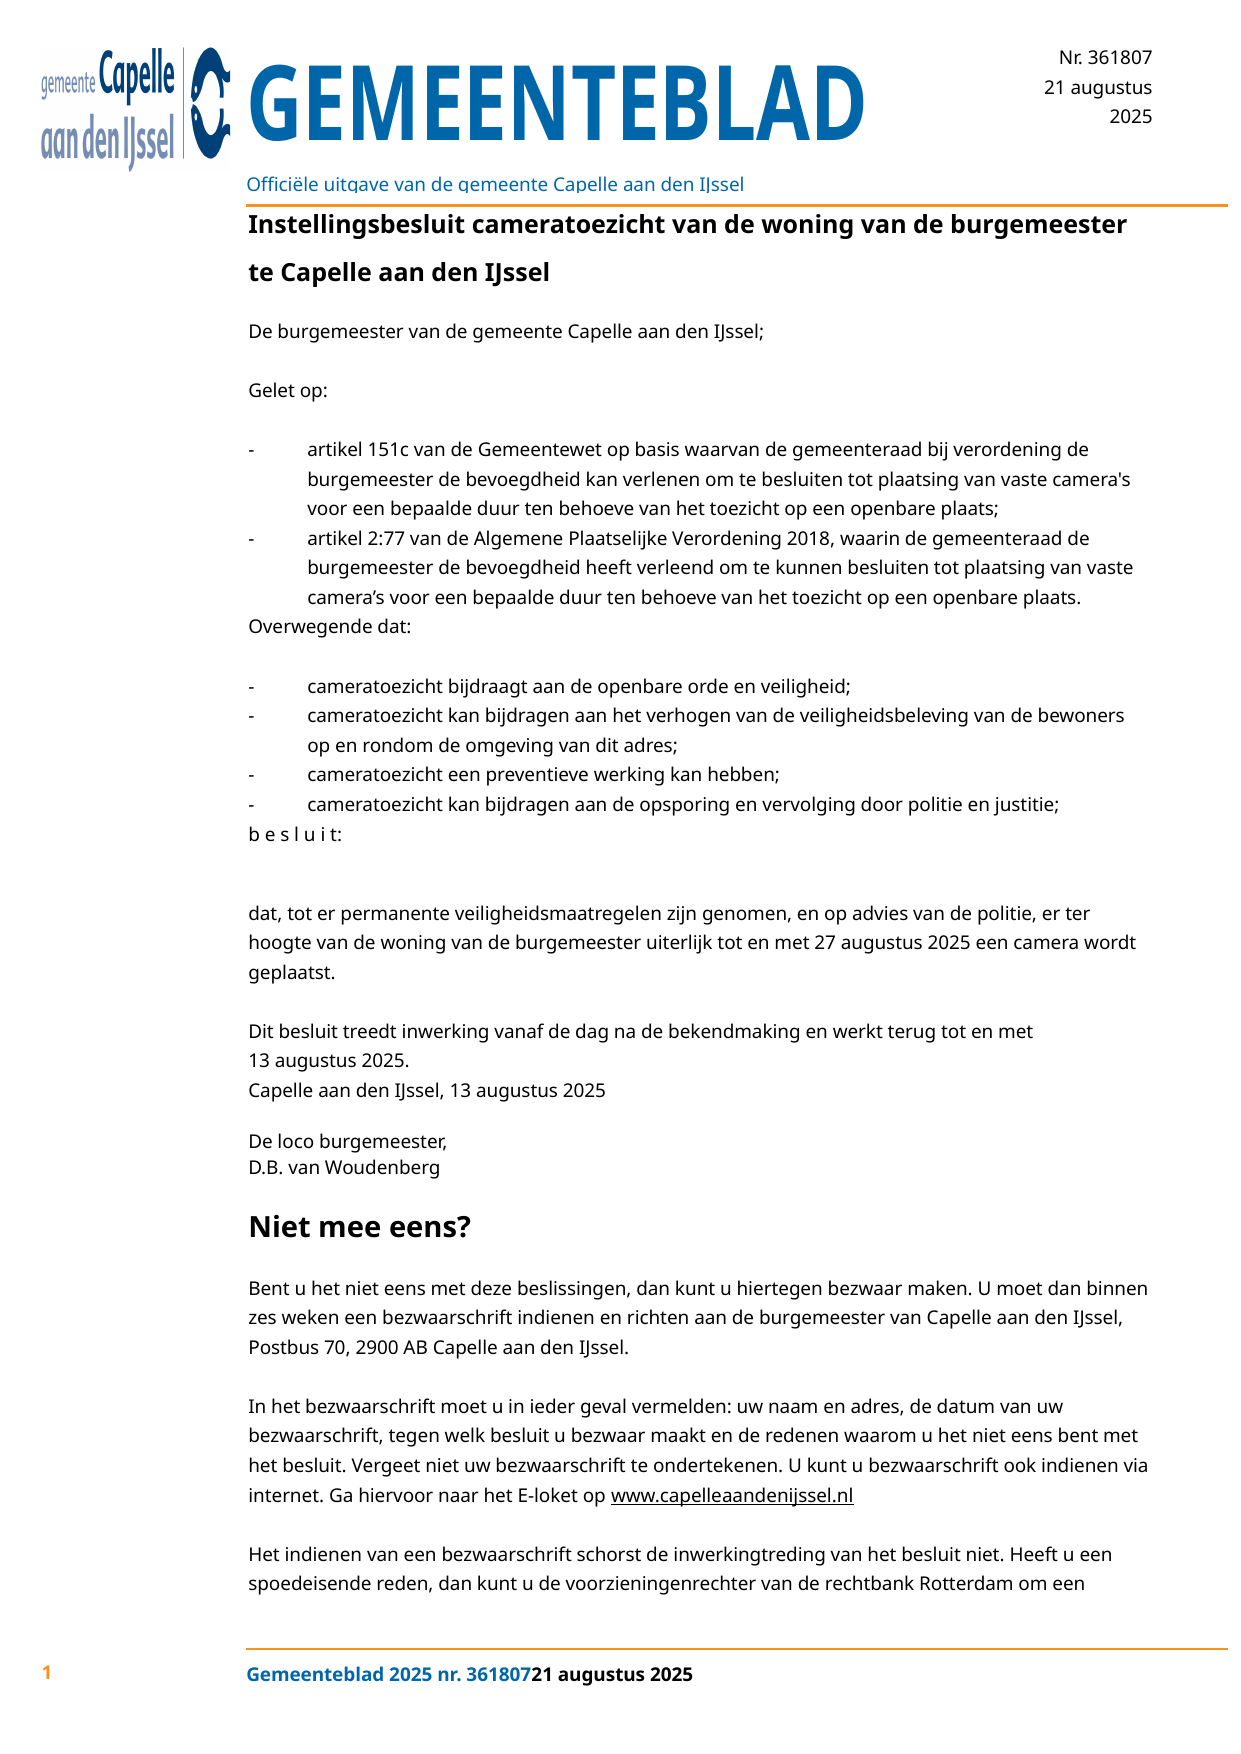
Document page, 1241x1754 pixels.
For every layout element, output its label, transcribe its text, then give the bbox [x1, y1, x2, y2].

list cameratoezicht kan bijdragen aan het verhogen van de veiligheidsbeleving van de bewoners op en rondom de omgeving van dit adres; [248, 702, 1152, 758]
list cameratoezicht kan bijdragen aan de opsporing en vervolging door politie en justitie; [248, 791, 1152, 817]
text Overwegende dat: [248, 614, 1152, 639]
list artikel 151c van de Gemeentewet op basis waarvan de gemeenteraad bij verordening de burgemeester de bevoegdheid kan verlenen om te besluiten tot plaatsing van vaste camera's voor een bepaalde duur ten behoeve van het toezicht op een openbare plaats; [248, 436, 1152, 521]
text Bent u het niet eens met deze beslissingen, dan kunt u hiertegen bezwaar maken. U moet dan binnen zes weken een bezwaarschrift indienen en richten aan de burgemeester van Capelle aan den IJssel, Postbus 70, 2900 AB Capelle aan den IJssel. [248, 1275, 1152, 1359]
text dat, tot er permanente veiligheidsmaatregelen zijn genomen, en op advies van de politie, er ter hoogte van de woning van de burgemeester uiterlijk tot en met 27 augustus 2025 een camera wordt geplaatst. [248, 900, 1152, 984]
text Capelle aan den IJssel, 13 augustus 2025 [248, 1077, 1152, 1103]
picture [41, 47, 231, 172]
text De burgemeester van de gemeente Capelle aan den IJssel; [248, 318, 1152, 344]
text Het indienen van een bezwaarschrift schorst de inwerkingtreding van het besluit niet. Heeft u een spoedeisende reden, dan kunt u de voorzieningenrechter van de rechtbank Rotterdam om een [248, 1541, 1152, 1596]
text De loco burgemeester, [248, 1129, 1152, 1154]
text 13 augustus 2025. [248, 1048, 1152, 1073]
text Dit besluit treedt inwerking vanaf de dag na de bekendmaking en werkt terug tot en met [248, 1018, 1152, 1044]
text Niet mee eens? [248, 1206, 1152, 1246]
text Instellingsbesluit cameratoezicht van de woning van de burgemeester te Capelle aan den IJssel [248, 207, 1152, 288]
list artikel 2:77 van de Algemene Plaatselijke Verordening 2018, waarin de gemeenteraad de burgemeester de bevoegdheid heeft verleend om te kunnen besluiten tot plaatsing van vaste camera’s voor een bepaalde duur ten behoeve van het toezicht op een openbare plaats. [248, 525, 1152, 610]
text D.B. van Woudenberg [248, 1154, 1152, 1180]
text b e s l u i t: [248, 821, 1152, 847]
list cameratoezicht een preventieve werking kan hebben; [248, 762, 1152, 787]
text Gelet op: [248, 377, 1152, 403]
list cameratoezicht bijdraagt aan de openbare orde en veiligheid; [248, 673, 1152, 699]
text In het bezwaarschrift moet u in ieder geval vermelden: uw naam en adres, de datum van uw bezwaarschrift, tegen welk besluit u bezwaar maakt en de redenen waarom u het niet eens bent met het besluit. Vergeet niet uw bezwaarschrift te ondertekenen. U kunt u bezwaarschrift ook indienen via internet. Ga hiervoor naar het E-loket op www.capelleaandenijssel.nl [248, 1393, 1152, 1507]
